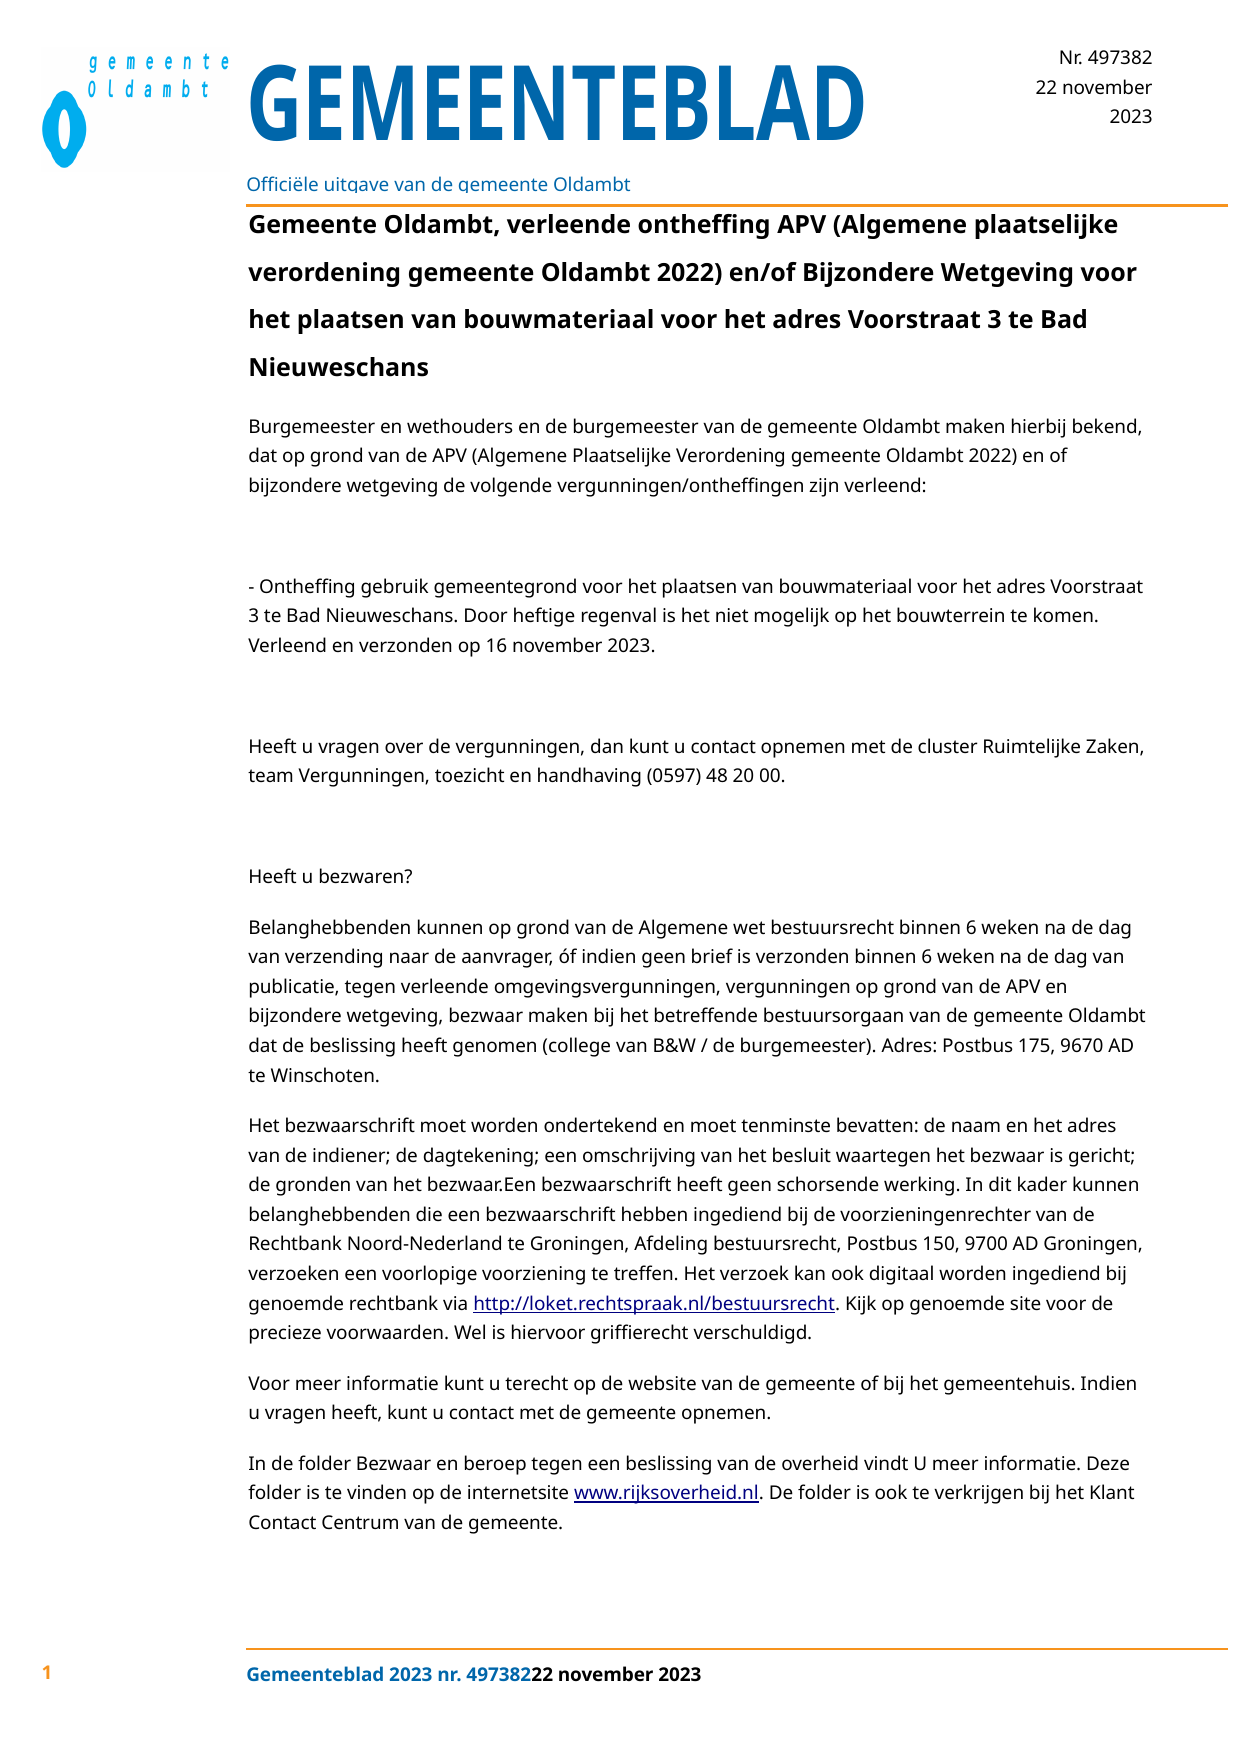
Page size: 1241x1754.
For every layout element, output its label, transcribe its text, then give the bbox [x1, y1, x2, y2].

text Burgemeester en wethouders en de burgemeester van de gemeente Oldambt maken hierbij bekend, dat op grond van de APV (Algemene Plaatselijke Verordening gemeente Oldambt 2022) en of bijzondere wetgeving de volgende vergunningen/ontheffingen zijn verleend: [248, 413, 1152, 498]
text - Ontheffing gebruik gemeentegrond voor het plaatsen van bouwmateriaal voor het adres Voorstraat 3 te Bad Nieuweschans. Door heftige regenval is het niet mogelijk op het bouwterrein te komen. Verleend en verzonden op 16 november 2023. [248, 573, 1152, 658]
text Het bezwaarschrift moet worden ondertekend en moet tenminste bevatten: de naam en het adres van de indiener; de dagtekening; een omschrijving van het besluit waartegen het bezwaar is gericht; de gronden van het bezwaar.Een bezwaarschrift heeft geen schorsende werking. In dit kader kunnen belanghebbenden die een bezwaarschrift hebben ingediend bij de voorzieningenrechter van de Rechtbank Noord-Nederland te Groningen, Afdeling bestuursrecht, Postbus 150, 9700 AD Groningen, verzoeken een voorlopige voorziening te treffen. Het verzoek kan ook digitaal worden ingediend bij genoemde rechtbank via http://loket.rechtspraak.nl/bestuursrecht. Kijk op genoemde site voor de precieze voorwaarden. Wel is hiervoor griffierecht verschuldigd. [248, 1112, 1152, 1345]
text Belanghebbenden kunnen op grond van de Algemene wet bestuursrecht binnen 6 weken na de dag van verzending naar de aanvrager, óf indien geen brief is verzonden binnen 6 weken na de dag van publicatie, tegen verleende omgevingsvergunningen, vergunningen op grond van de APV en bijzondere wetgeving, bezwaar maken bij het betreffende bestuursorgaan van de gemeente Oldambt dat de beslissing heeft genomen (college van B&W / de burgemeester). Adres: Postbus 175, 9670 AD te Winschoten. [248, 914, 1152, 1088]
text Heeft u vragen over de vergunningen, dan kunt u contact opnemen met de cluster Ruimtelijke Zaken, team Vergunningen, toezicht en handhaving (0597) 48 20 00. [248, 733, 1152, 788]
text Gemeente Oldambt, verleende ontheffing APV (Algemene plaatselijke verordening gemeente Oldambt 2022) en/of Bijzondere Wetgeving voor het plaatsen van bouwmateriaal voor het adres Voorstraat 3 te Bad Nieuweschans [248, 207, 1152, 384]
text Heeft u bezwaren? [248, 863, 1152, 889]
text Voor meer informatie kunt u terecht op de website van de gemeente of bij het gemeentehuis. Indien u vragen heeft, kunt u contact met de gemeente opnemen. [248, 1370, 1152, 1425]
text In de folder Bezwaar en beroep tegen een beslissing van de overheid vindt U meer informatie. Deze folder is te vinden op de internetsite www.rijksoverheid.nl. De folder is ook te verkrijgen bij het Klant Contact Centrum van de gemeente. [248, 1450, 1152, 1535]
picture [41, 47, 231, 172]
